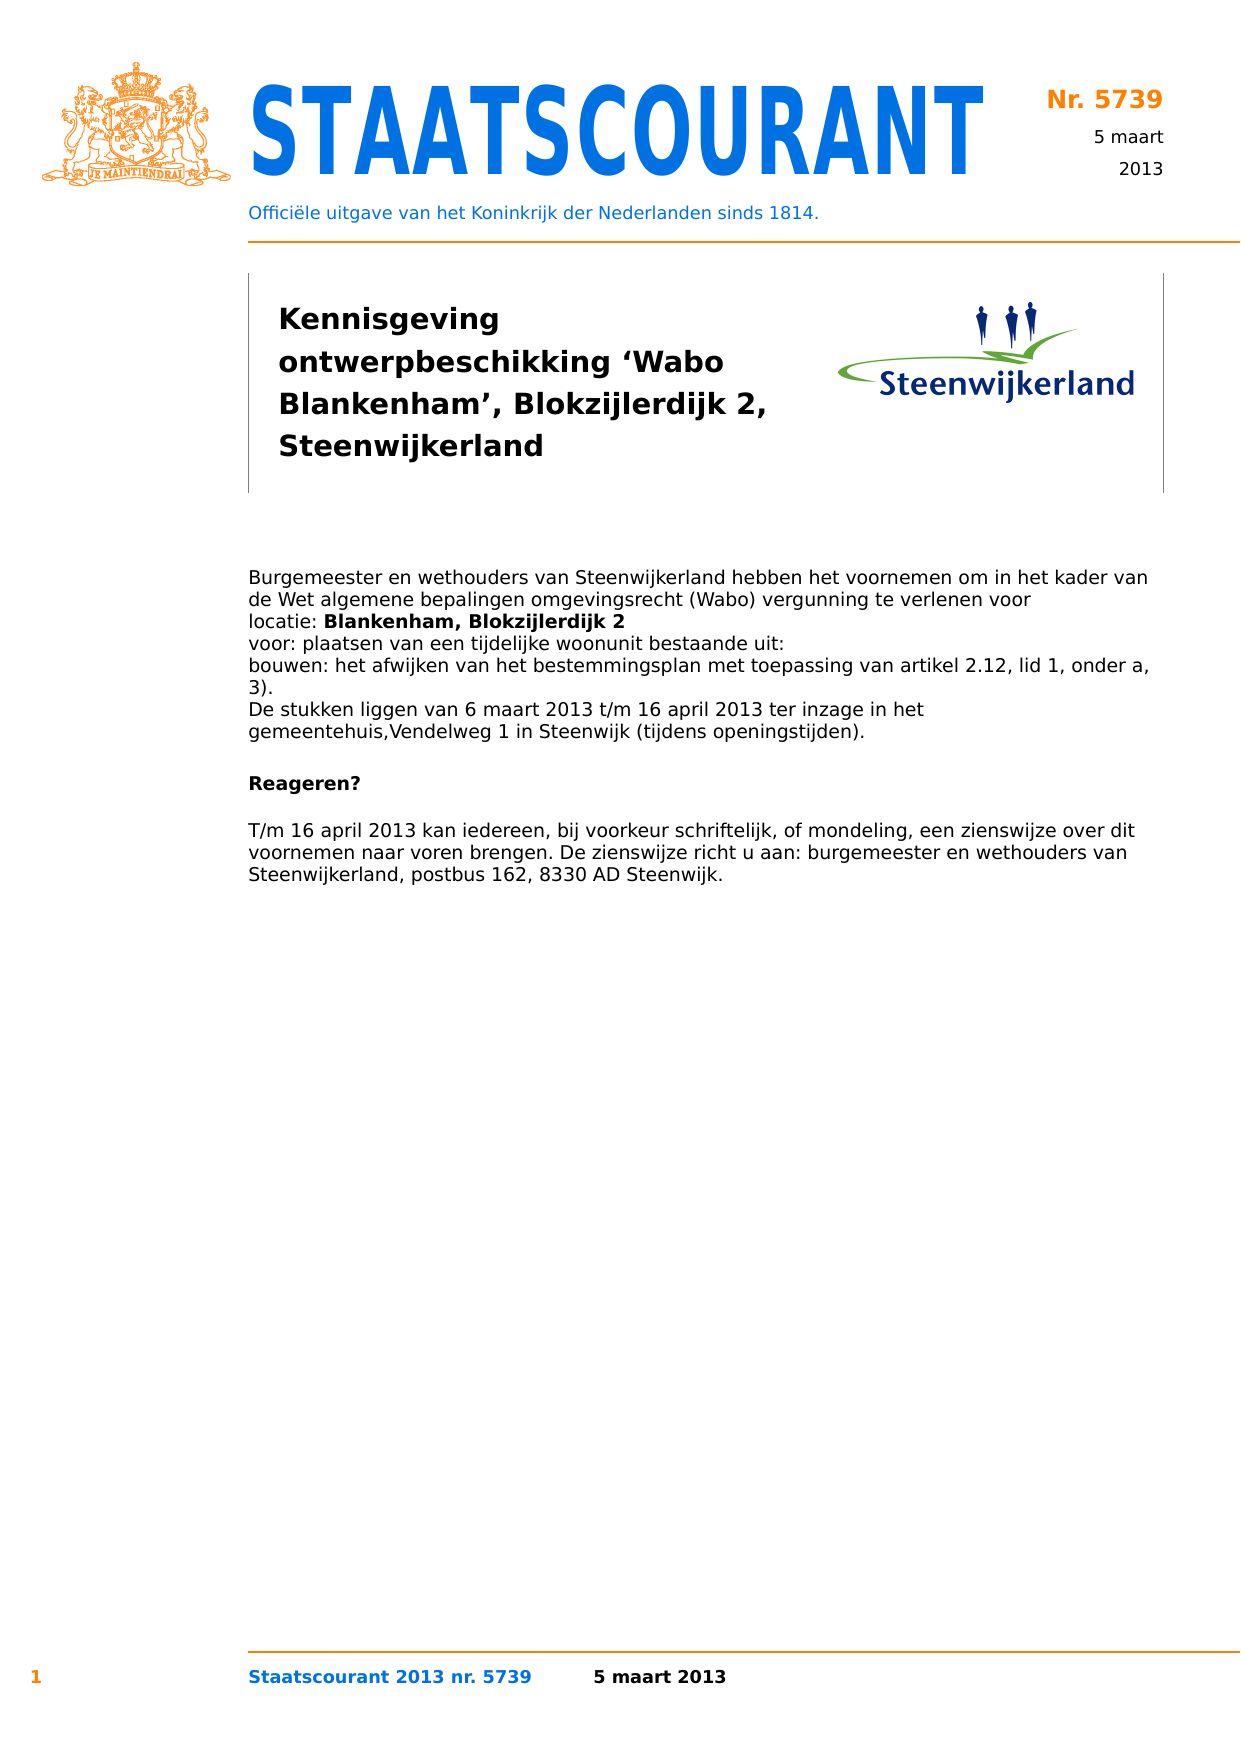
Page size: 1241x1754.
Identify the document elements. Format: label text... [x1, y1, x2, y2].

text bouwen: het afwijken van het bestemmingsplan met toepassing van artikel 2.12, lid 1, onder a, 3). [248, 655, 1163, 699]
picture [838, 302, 1134, 403]
text T/m 16 april 2013 kan iedereen, bij voorkeur schriftelijk, of mondeling, een zienswijze over dit voornemen naar voren brengen. De zienswijze richt u aan: burgemeester en wethouders van Steenwijkerland, postbus 162, 8330 AD Steenwijk. [248, 820, 1163, 886]
table_header [25, 62, 248, 241]
text locatie: Blankenham, Blokzijlerdijk 2 [248, 611, 1163, 633]
text Burgemeester en wethouders van Steenwijkerland hebben het voornemen om in het kader van de Wet algemene bepalingen omgevingsrecht (Wabo) vergunning te verlenen voor [248, 567, 1163, 611]
table_cell 5 maart [998, 121, 1240, 153]
text voor: plaatsen van een tijdelijke woonunit bestaande uit: [248, 633, 1163, 655]
text De stukken liggen van 6 maart 2013 t/m 16 april 2013 ter inzage in het gemeentehuis,Vendelweg 1 in Steenwijk (tijdens openingstijden). [248, 699, 1163, 743]
table_header Nr. 5739 [998, 62, 1240, 121]
table_cell 2013 [998, 153, 1240, 203]
table_header STAATSCOURANT [248, 62, 998, 203]
subtitle Kennisgeving ontwerpbeschikking ‘Wabo Blankenham’, Blokzijlerdijk 2, Steenwijkerland [249, 273, 1163, 493]
picture [41, 62, 231, 186]
table_cell Officiële uitgave van het Koninkrijk der Nederlanden sinds 1814. [248, 203, 1240, 241]
subtitle Reageren? [248, 773, 1163, 795]
